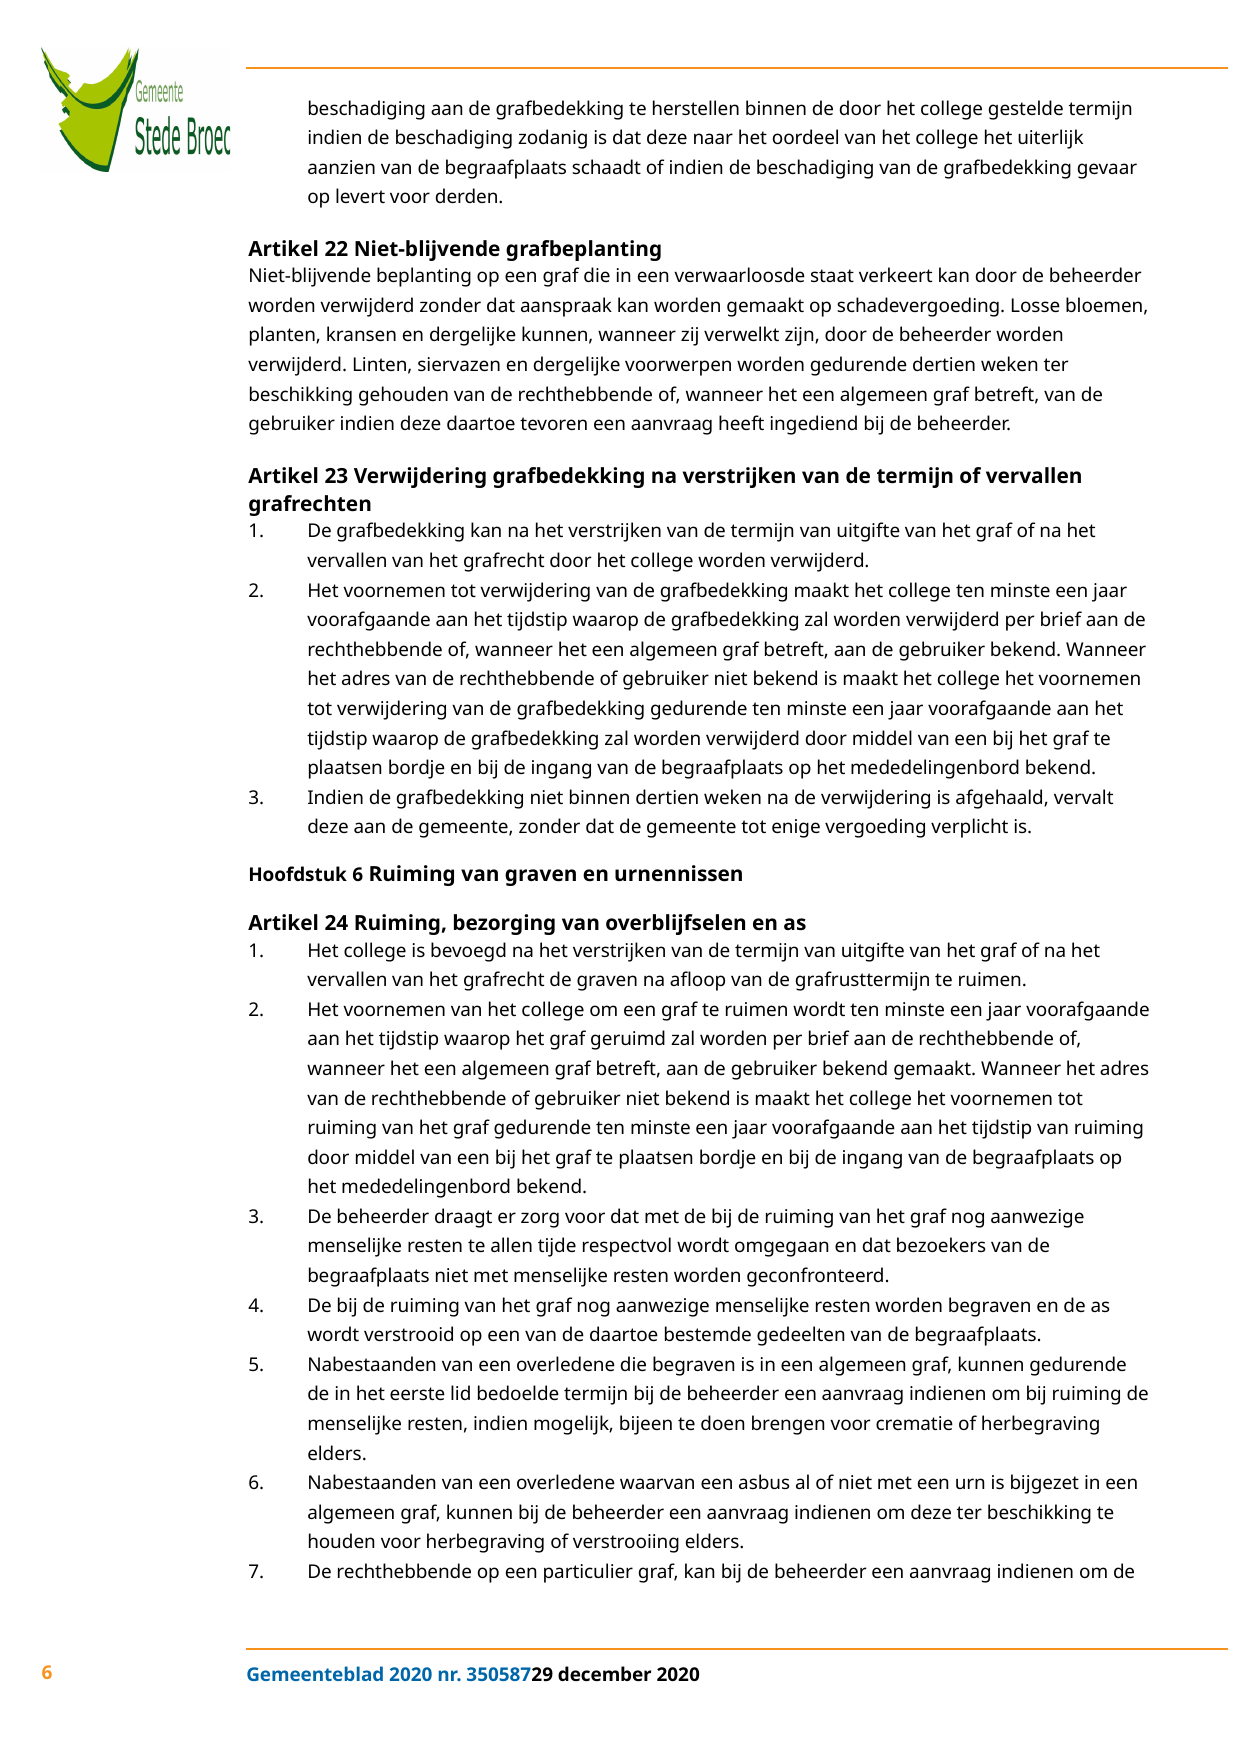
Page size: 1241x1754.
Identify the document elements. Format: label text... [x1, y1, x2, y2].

list De bij de ruiming van het graf nog aanwezige menselijke resten worden begraven en de as wordt verstrooid op een van de daartoe bestemde gedeelten van de begraafplaats. [248, 1292, 1152, 1347]
list Nabestaanden van een overledene waarvan een asbus al of niet met een urn is bijgezet in een algemeen graf, kunnen bij de beheerder een aanvraag indienen om deze ter beschikking te houden voor herbegraving of verstrooiing elders. [248, 1469, 1152, 1554]
text Niet-blijvende beplanting op een graf die in een verwaarloosde staat verkeert kan door de beheerder worden verwijderd zonder dat aanspraak kan worden gemaakt op schadevergoeding. Losse bloemen, planten, kransen en dergelijke kunnen, wanneer zij verwelkt zijn, door de beheerder worden verwijderd. Linten, siervazen en dergelijke voorwerpen worden gedurende dertien weken ter beschikking gehouden van de rechthebbende of, wanneer het een algemeen graf betreft, van de gebruiker indien deze daartoe tevoren een aanvraag heeft ingediend bij de beheerder. [248, 262, 1152, 436]
text Artikel 23 Verwijdering grafbedekking na verstrijken van de termijn of vervallen grafrechten [248, 461, 1152, 518]
list De grafbedekking kan na het verstrijken van de termijn van uitgifte van het graf of na het vervallen van het grafrecht door het college worden verwijderd. [248, 518, 1152, 573]
list beschadiging aan de grafbedekking te herstellen binnen de door het college gestelde termijn indien de beschadiging zodanig is dat deze naar het oordeel van het college het uiterlijk aanzien van de begraafplaats schaadt of indien de beschadiging van de grafbedekking gevaar op levert voor derden. [248, 95, 1152, 209]
text Artikel 22 Niet-blijvende grafbeplanting [248, 234, 1152, 262]
list Het voornemen tot verwijdering van de grafbedekking maakt het college ten minste een jaar voorafgaande aan het tijdstip waarop de grafbedekking zal worden verwijderd per brief aan de rechthebbende of, wanneer het een algemeen graf betreft, aan de gebruiker bekend. Wanneer het adres van de rechthebbende of gebruiker niet bekend is maakt het college het voornemen tot verwijdering van de grafbedekking gedurende ten minste een jaar voorafgaande aan het tijdstip waarop de grafbedekking zal worden verwijderd door middel van een bij het graf te plaatsen bordje en bij de ingang van de begraafplaats op het mededelingenbord bekend. [248, 577, 1152, 780]
text Artikel 24 Ruiming, bezorging van overblijfselen en as [248, 908, 1152, 937]
picture [41, 47, 231, 172]
list Nabestaanden van een overledene die begraven is in een algemeen graf, kunnen gedurende de in het eerste lid bedoelde termijn bij de beheerder een aanvraag indienen om bij ruiming de menselijke resten, indien mogelijk, bijeen te doen brengen voor crematie of herbegraving elders. [248, 1351, 1152, 1465]
list Het college is bevoegd na het verstrijken van de termijn van uitgifte van het graf of na het vervallen van het grafrecht de graven na afloop van de grafrusttermijn te ruimen. [248, 937, 1152, 992]
list Indien de grafbedekking niet binnen dertien weken na de verwijdering is afgehaald, vervalt deze aan de gemeente, zonder dat de gemeente tot enige vergoeding verplicht is. [248, 784, 1152, 839]
list De rechthebbende op een particulier graf, kan bij de beheerder een aanvraag indienen om de [248, 1558, 1152, 1584]
text Hoofdstuk 6 Ruiming van graven en urnennissen [248, 859, 1152, 887]
list De beheerder draagt er zorg voor dat met de bij de ruiming van het graf nog aanwezige menselijke resten te allen tijde respectvol wordt omgegaan en dat bezoekers van de begraafplaats niet met menselijke resten worden geconfronteerd. [248, 1203, 1152, 1288]
list Het voornemen van het college om een graf te ruimen wordt ten minste een jaar voorafgaande aan het tijdstip waarop het graf geruimd zal worden per brief aan de rechthebbende of, wanneer het een algemeen graf betreft, aan de gebruiker bekend gemaakt. Wanneer het adres van de rechthebbende of gebruiker niet bekend is maakt het college het voornemen tot ruiming van het graf gedurende ten minste een jaar voorafgaande aan het tijdstip van ruiming door middel van een bij het graf te plaatsen bordje en bij de ingang van de begraafplaats op het mededelingenbord bekend. [248, 996, 1152, 1199]
